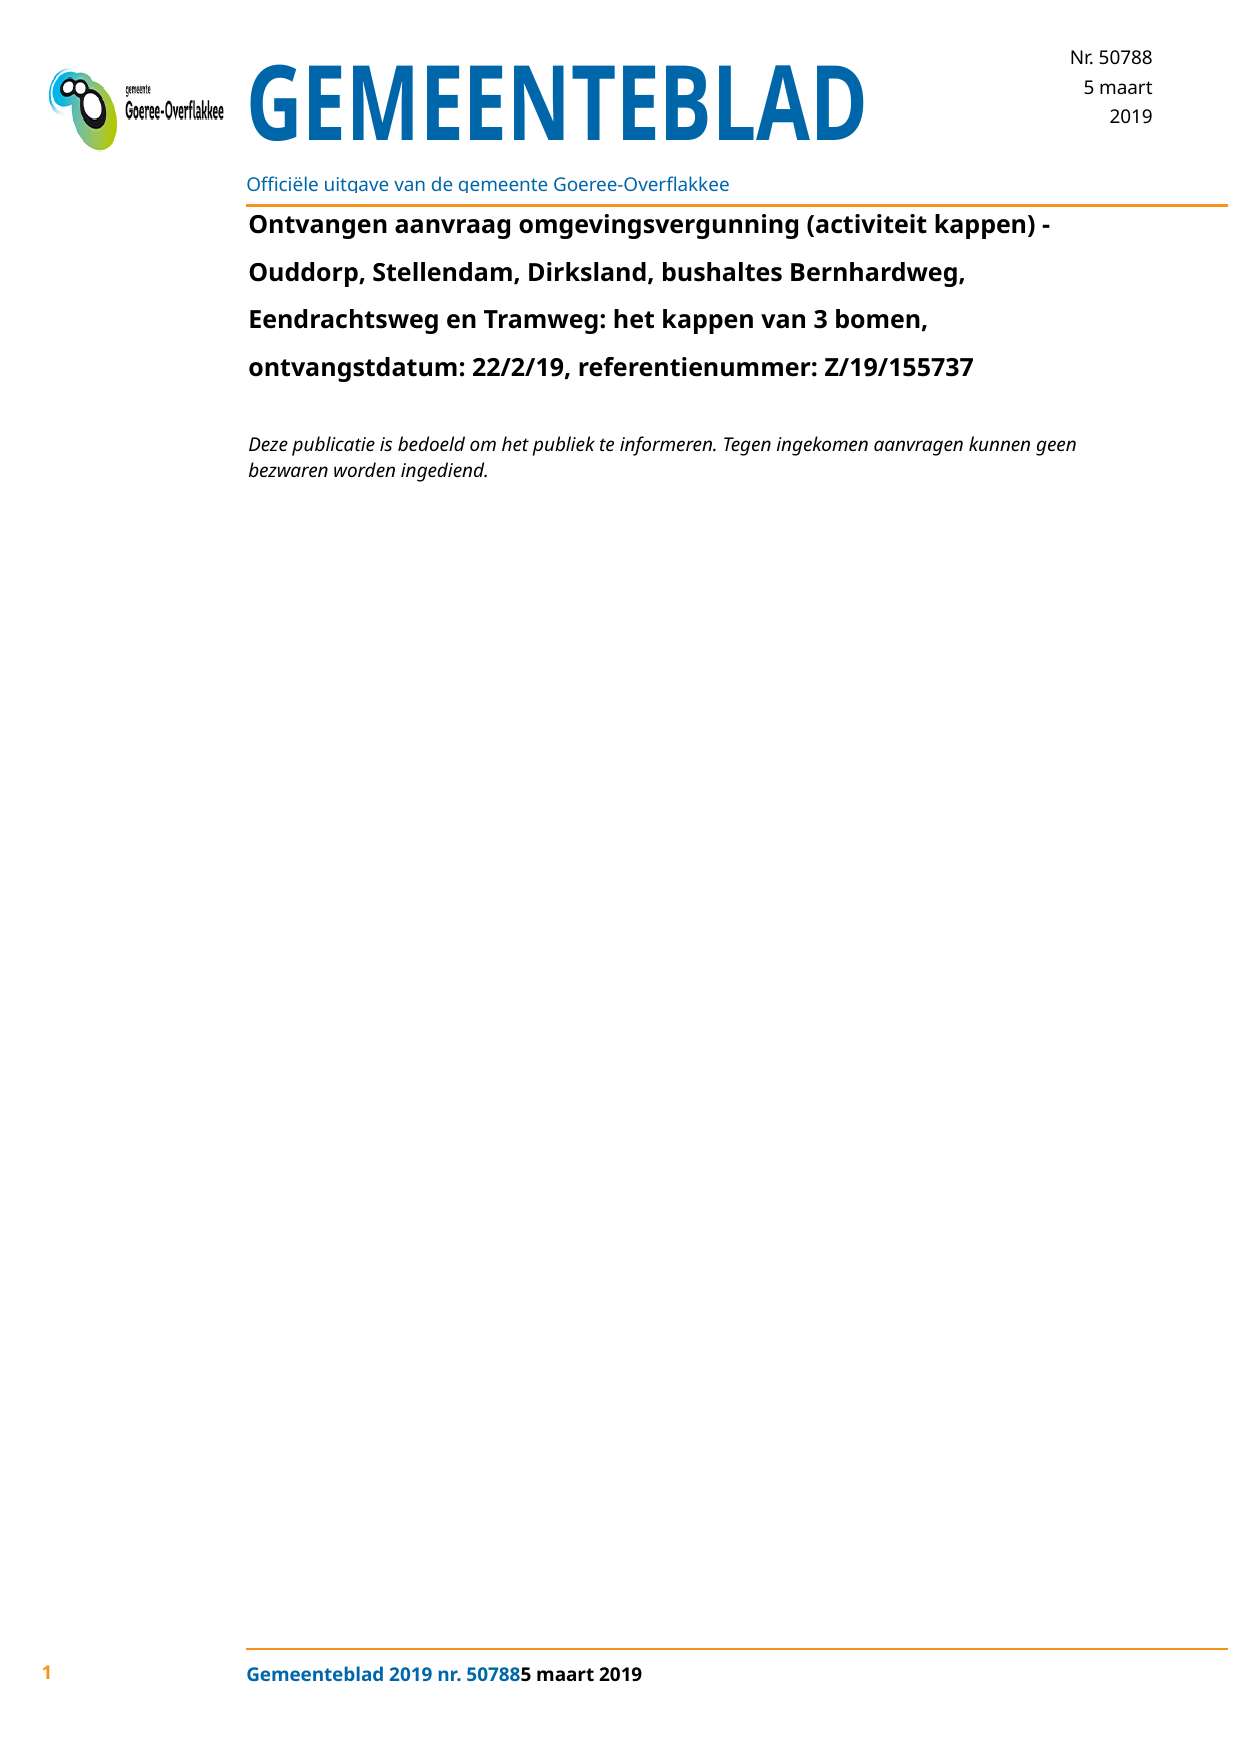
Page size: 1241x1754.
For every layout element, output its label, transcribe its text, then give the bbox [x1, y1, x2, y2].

text Ontvangen aanvraag omgevingsvergunning (activiteit kappen) - Ouddorp, Stellendam, Dirksland, bushaltes Bernhardweg, Eendrachtsweg en Tramweg: het kappen van 3 bomen, ontvangstdatum: 22/2/19, referentienummer: Z/19/155737 [248, 207, 1152, 384]
text Deze publicatie is bedoeld om het publiek te informeren. Tegen ingekomen aanvragen kunnen geen bezwaren worden ingediend. [248, 431, 1152, 483]
picture [41, 47, 231, 172]
